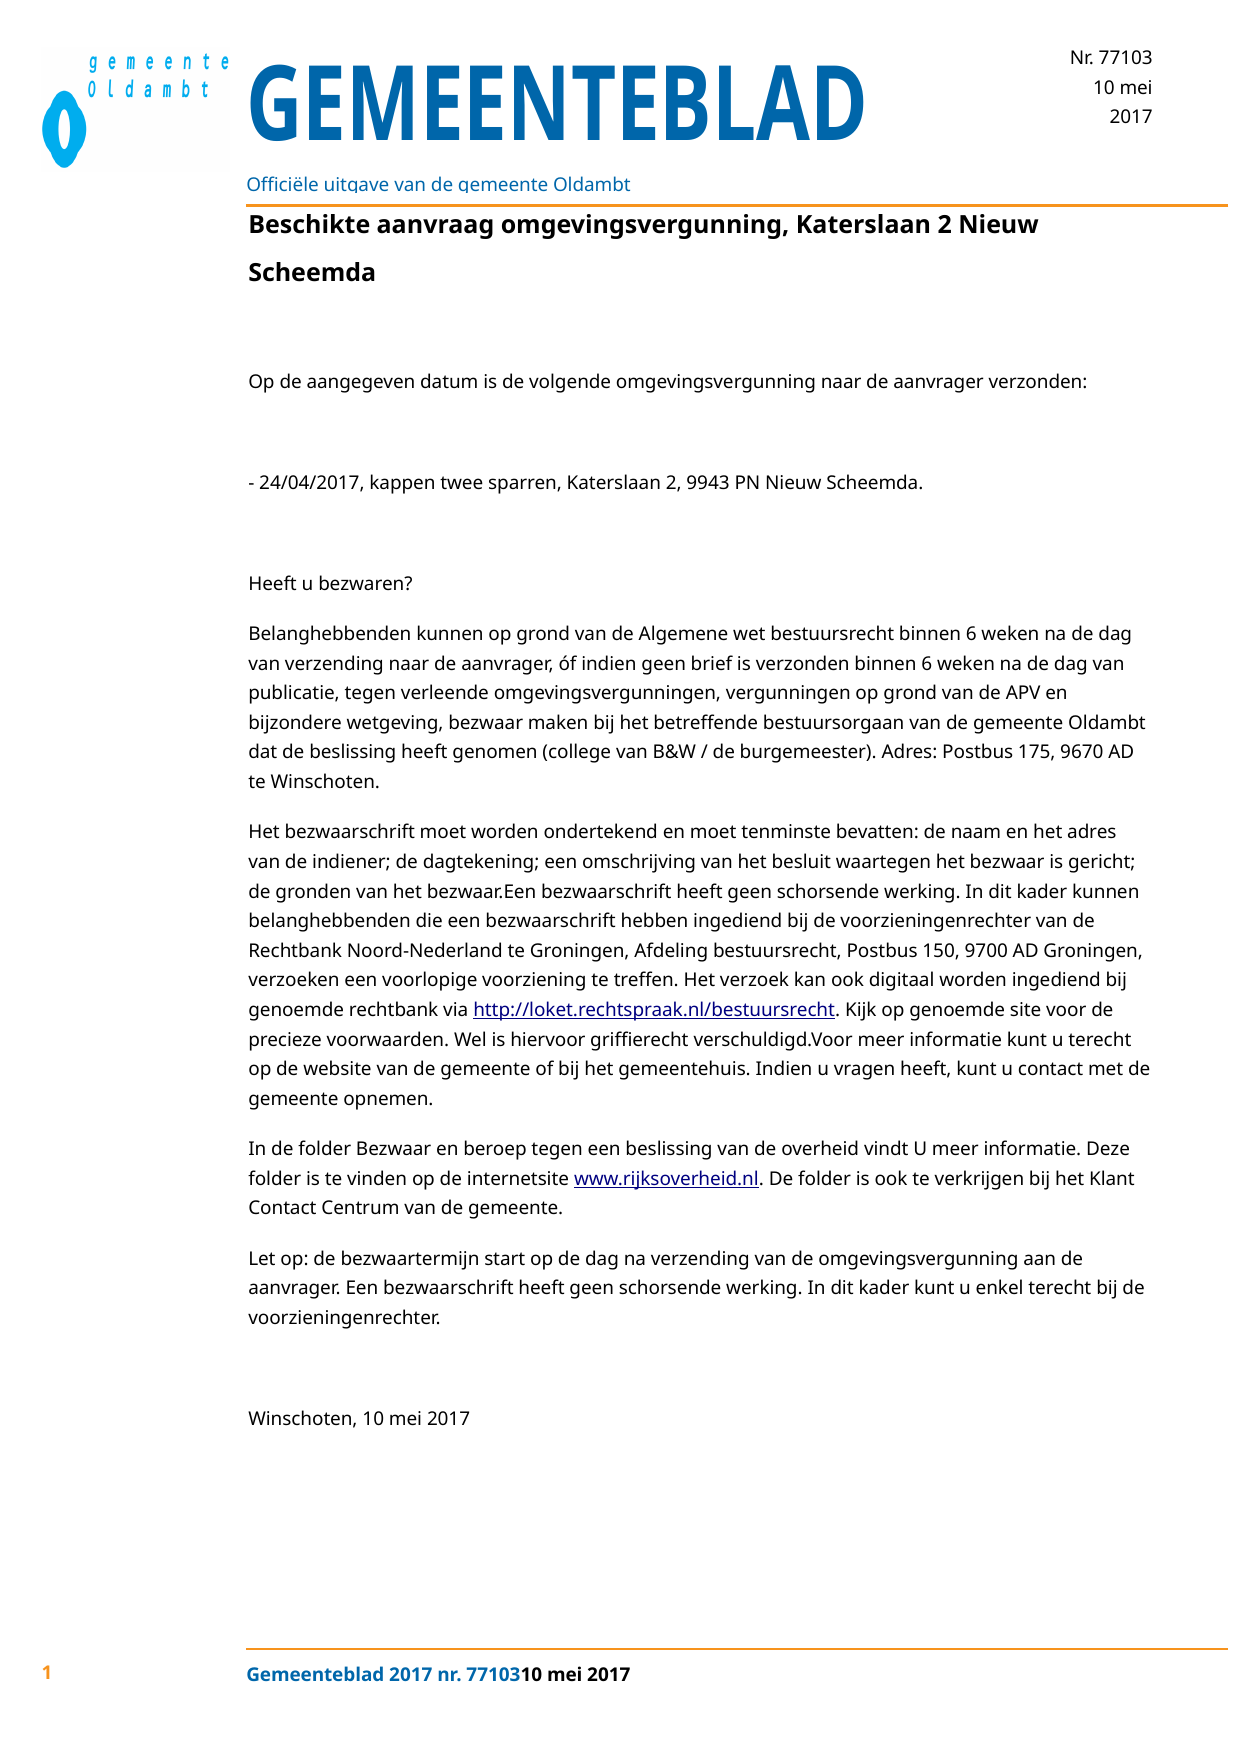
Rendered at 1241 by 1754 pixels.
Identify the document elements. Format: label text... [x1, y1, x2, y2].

text Belanghebbenden kunnen op grond van de Algemene wet bestuursrecht binnen 6 weken na de dag van verzending naar de aanvrager, óf indien geen brief is verzonden binnen 6 weken na de dag van publicatie, tegen verleende omgevingsvergunningen, vergunningen op grond van de APV en bijzondere wetgeving, bezwaar maken bij het betreffende bestuursorgaan van de gemeente Oldambt dat de beslissing heeft genomen (college van B&W / de burgemeester). Adres: Postbus 175, 9670 AD te Winschoten. [248, 620, 1152, 794]
text Heeft u bezwaren? [248, 570, 1152, 596]
text Beschikte aanvraag omgevingsvergunning, Katerslaan 2 Nieuw Scheemda [248, 207, 1152, 288]
picture [41, 47, 231, 172]
text - 24/04/2017, kappen twee sparren, Katerslaan 2, 9943 PN Nieuw Scheemda. [248, 469, 1152, 495]
text Op de aangegeven datum is de volgende omgevingsvergunning naar de aanvrager verzonden: [248, 368, 1152, 394]
text Let op: de bezwaartermijn start op de dag na verzending van de omgevingsvergunning aan de aanvrager. Een bezwaarschrift heeft geen schorsende werking. In dit kader kunt u enkel terecht bij de voorzieningenrechter. [248, 1245, 1152, 1330]
text Winschoten, 10 mei 2017 [248, 1405, 1152, 1431]
text In de folder Bezwaar en beroep tegen een beslissing van de overheid vindt U meer informatie. Deze folder is te vinden op de internetsite www.rijksoverheid.nl. De folder is ook te verkrijgen bij het Klant Contact Centrum van de gemeente. [248, 1135, 1152, 1220]
text Het bezwaarschrift moet worden ondertekend en moet tenminste bevatten: de naam en het adres van de indiener; de dagtekening; een omschrijving van het besluit waartegen het bezwaar is gericht; de gronden van het bezwaar.Een bezwaarschrift heeft geen schorsende werking. In dit kader kunnen belanghebbenden die een bezwaarschrift hebben ingediend bij de voorzieningenrechter van de Rechtbank Noord-Nederland te Groningen, Afdeling bestuursrecht, Postbus 150, 9700 AD Groningen, verzoeken een voorlopige voorziening te treffen. Het verzoek kan ook digitaal worden ingediend bij genoemde rechtbank via http://loket.rechtspraak.nl/bestuursrecht. Kijk op genoemde site voor de precieze voorwaarden. Wel is hiervoor griffierecht verschuldigd.Voor meer informatie kunt u terecht op de website van de gemeente of bij het gemeentehuis. Indien u vragen heeft, kunt u contact met de gemeente opnemen. [248, 819, 1152, 1111]
